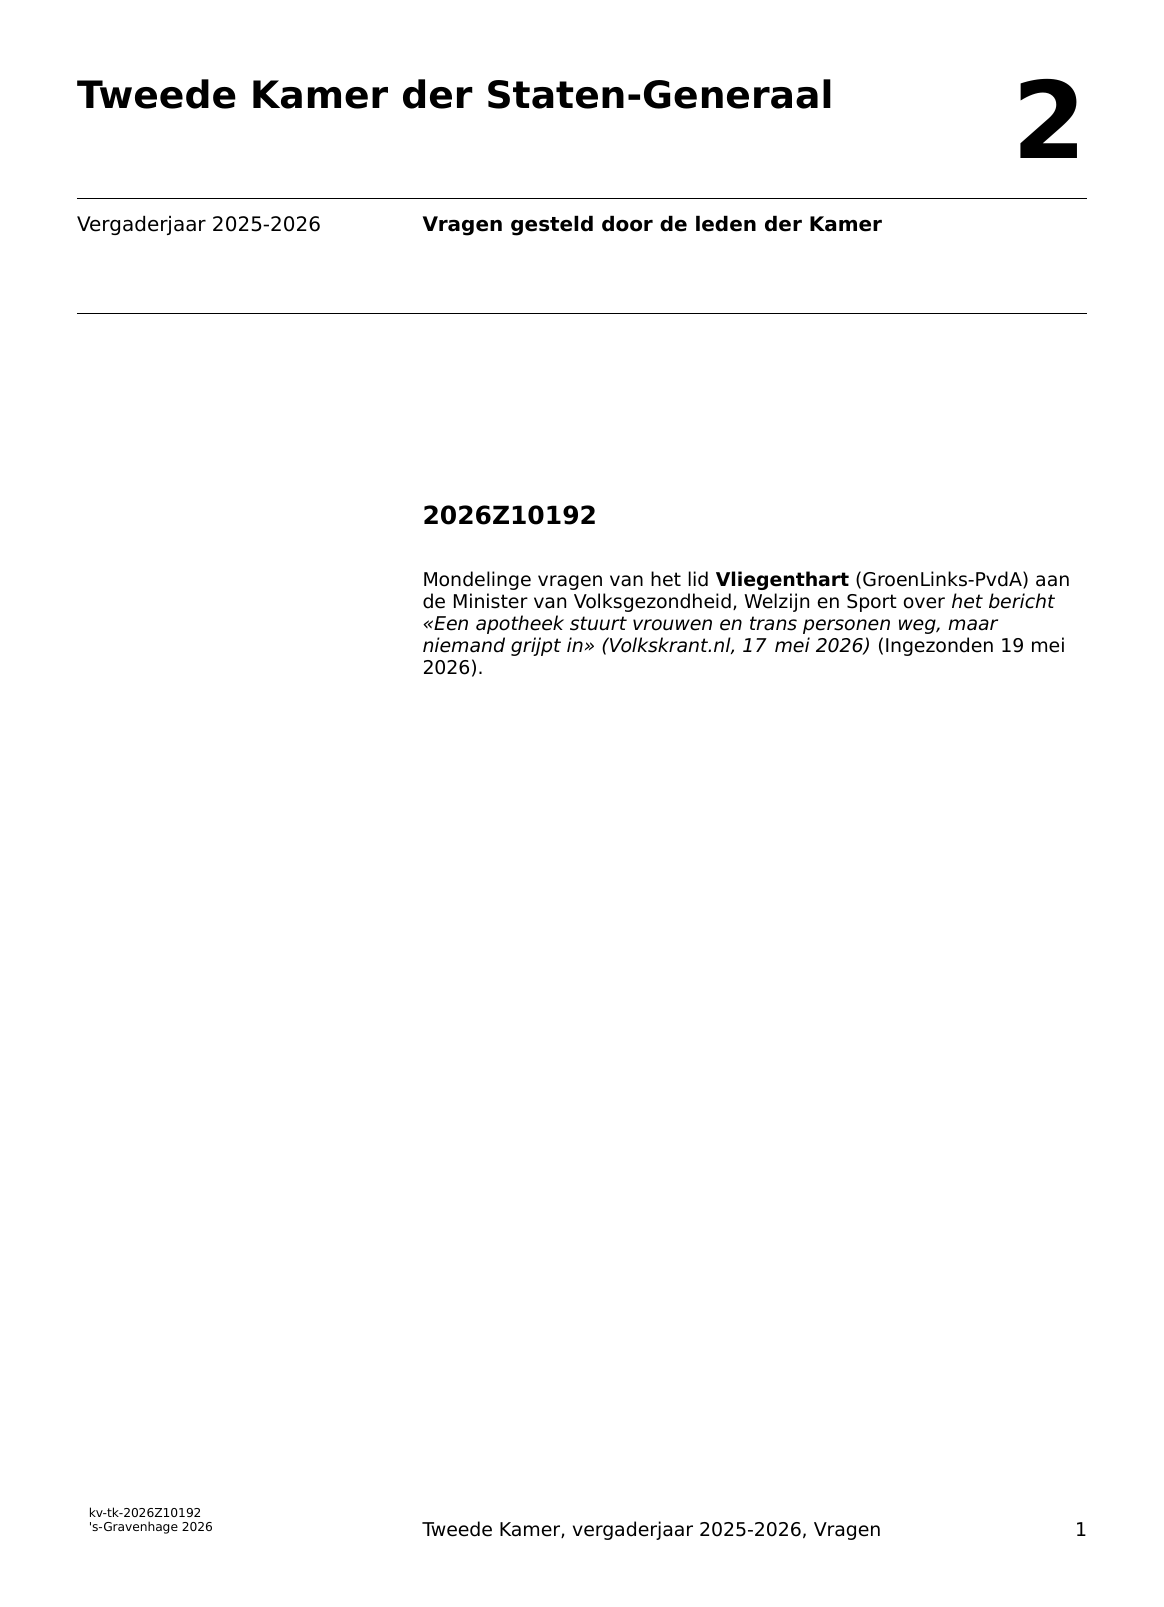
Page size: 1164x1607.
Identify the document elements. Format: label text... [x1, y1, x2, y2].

table_cell Vragen gesteld door de leden der Kamer [422, 199, 1087, 313]
table_cell Vergaderjaar 2025-2026 [77, 199, 422, 313]
table_header Tweede Kamer der Staten-Generaal [77, 59, 886, 198]
text 2026Z10192 [422, 501, 1087, 531]
text kv-tk-2026Z10192 [88, 1506, 323, 1520]
text Mondelinge vragen van het lid Vliegenthart (GroenLinks-PvdA) aan de Minister van Volksgezondheid, Welzijn en Sport over het bericht «Een apotheek stuurt vrouwen en trans personen weg, maar niemand grijpt in» (Volkskrant.nl, 17 mei 2026) (Ingezonden 19 mei 2026). [422, 569, 1087, 679]
text 's-Gravenhage 2026 [88, 1520, 323, 1534]
table_header 2 [886, 59, 1087, 198]
